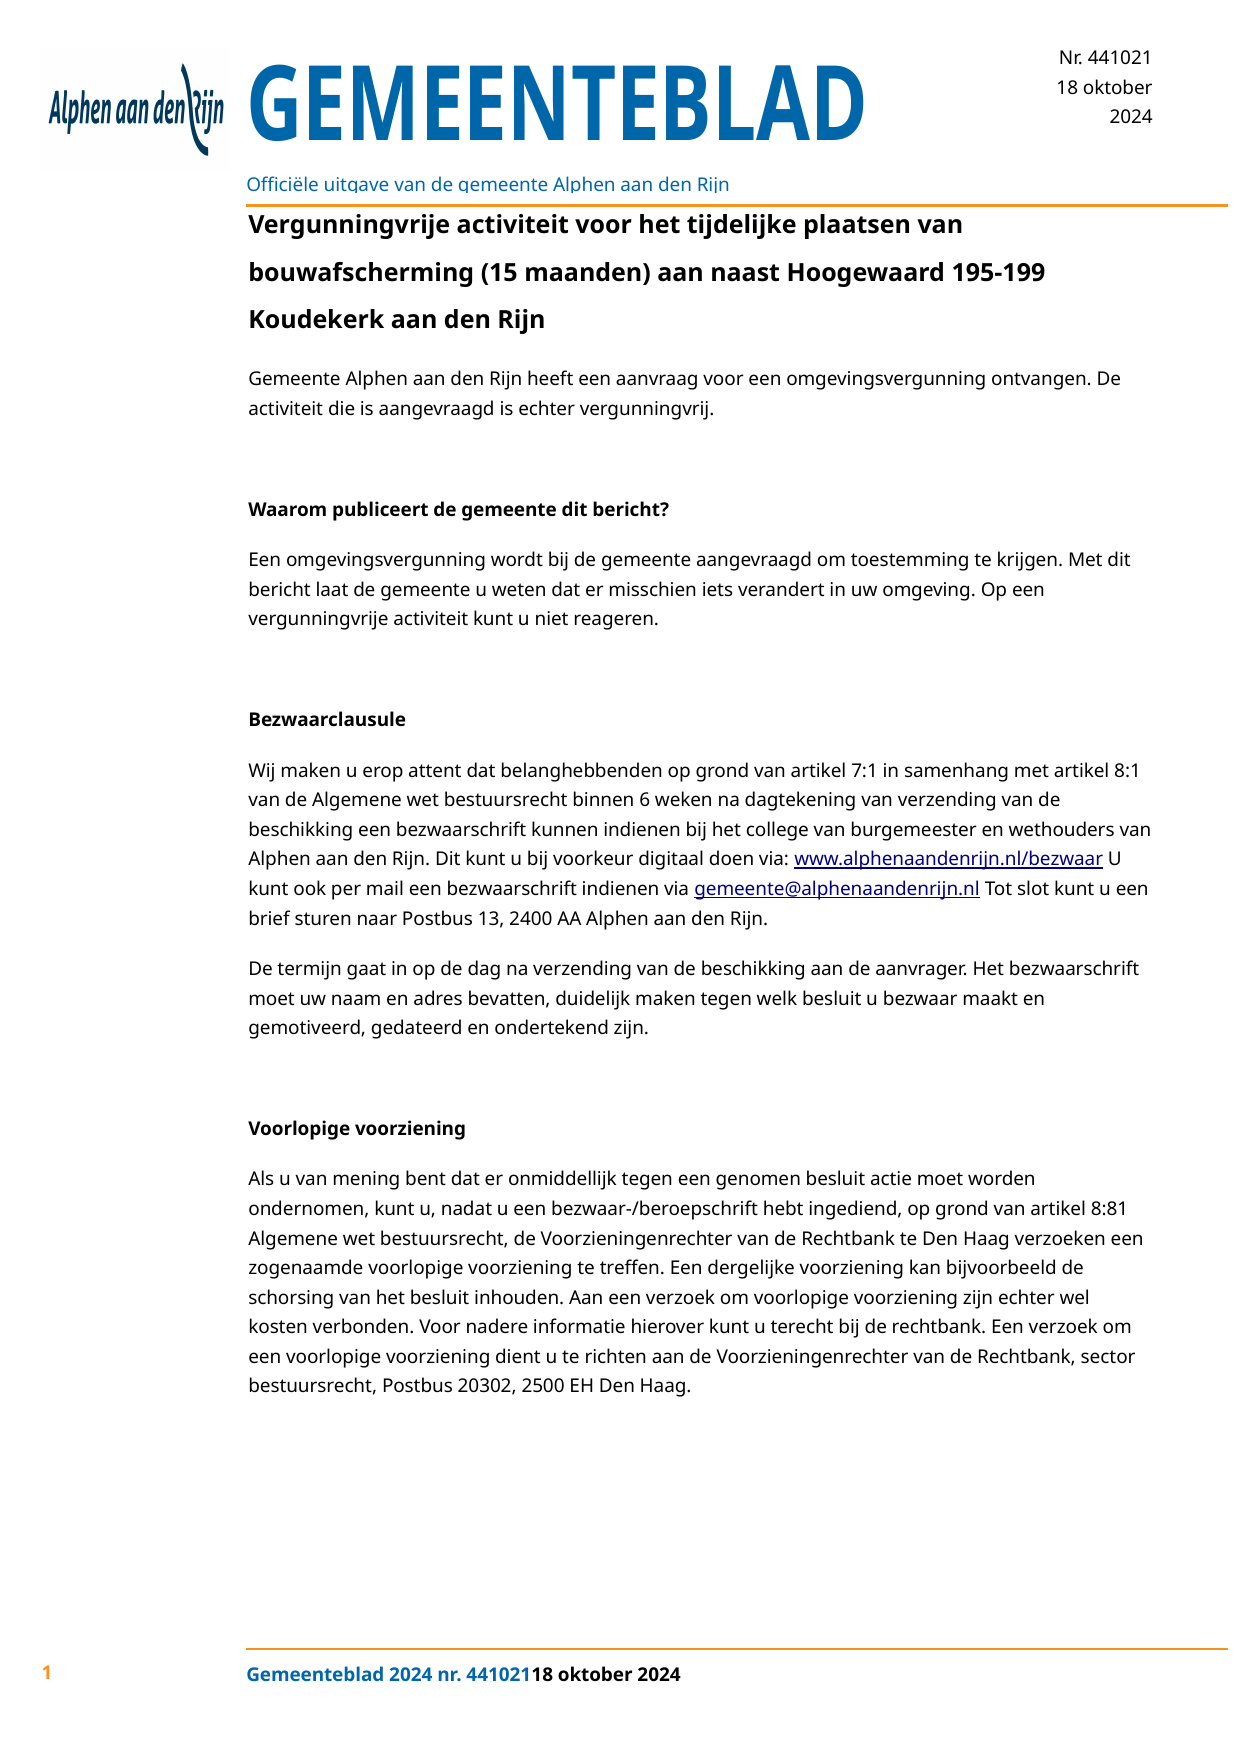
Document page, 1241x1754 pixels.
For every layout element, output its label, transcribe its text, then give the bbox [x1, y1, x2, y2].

text Gemeente Alphen aan den Rijn heeft een aanvraag voor een omgevingsvergunning ontvangen. De activiteit die is aangevraagd is echter vergunningvrij. [248, 366, 1152, 421]
text Voorlopige voorziening [248, 1115, 1152, 1141]
text Bezwaarclausule [248, 706, 1152, 732]
text De termijn gaat in op de dag na verzending van de beschikking aan de aanvrager. Het bezwaarschrift moet uw naam en adres bevatten, duidelijk maken tegen welk besluit u bezwaar maakt en gemotiveerd, gedateerd en ondertekend zijn. [248, 955, 1152, 1040]
text Waarom publiceert de gemeente dit bericht? [248, 496, 1152, 522]
picture [41, 47, 231, 172]
text Vergunningvrije activiteit voor het tijdelijke plaatsen van bouwafscherming (15 maanden) aan naast Hoogewaard 195-199 Koudekerk aan den Rijn [248, 207, 1152, 336]
text Als u van mening bent dat er onmiddellijk tegen een genomen besluit actie moet worden ondernomen, kunt u, nadat u een bezwaar-/beroepschrift hebt ingediend, op grond van artikel 8:81 Algemene wet bestuursrecht, de Voorzieningenrechter van de Rechtbank te Den Haag verzoeken een zogenaamde voorlopige voorziening te treffen. Een dergelijke voorziening kan bijvoorbeeld de schorsing van het besluit inhouden. Aan een verzoek om voorlopige voorziening zijn echter wel kosten verbonden. Voor nadere informatie hierover kunt u terecht bij de rechtbank. Een verzoek om een voorlopige voorziening dient u te richten aan de Voorzieningenrechter van de Rechtbank, sector bestuursrecht, Postbus 20302, 2500 EH Den Haag. [248, 1166, 1152, 1398]
text Een omgevingsvergunning wordt bij de gemeente aangevraagd om toestemming te krijgen. Met dit bericht laat de gemeente u weten dat er misschien iets verandert in uw omgeving. Op een vergunningvrije activiteit kunt u niet reageren. [248, 546, 1152, 631]
text Wij maken u erop attent dat belanghebbenden op grond van artikel 7:1 in samenhang met artikel 8:1 van de Algemene wet bestuursrecht binnen 6 weken na dagtekening van verzending van de beschikking een bezwaarschrift kunnen indienen bij het college van burgemeester en wethouders van Alphen aan den Rijn. Dit kunt u bij voorkeur digitaal doen via: www.alphenaandenrijn.nl/bezwaar U kunt ook per mail een bezwaarschrift indienen via gemeente@alphenaandenrijn.nl Tot slot kunt u een brief sturen naar Postbus 13, 2400 AA Alphen aan den Rijn. [248, 757, 1152, 930]
